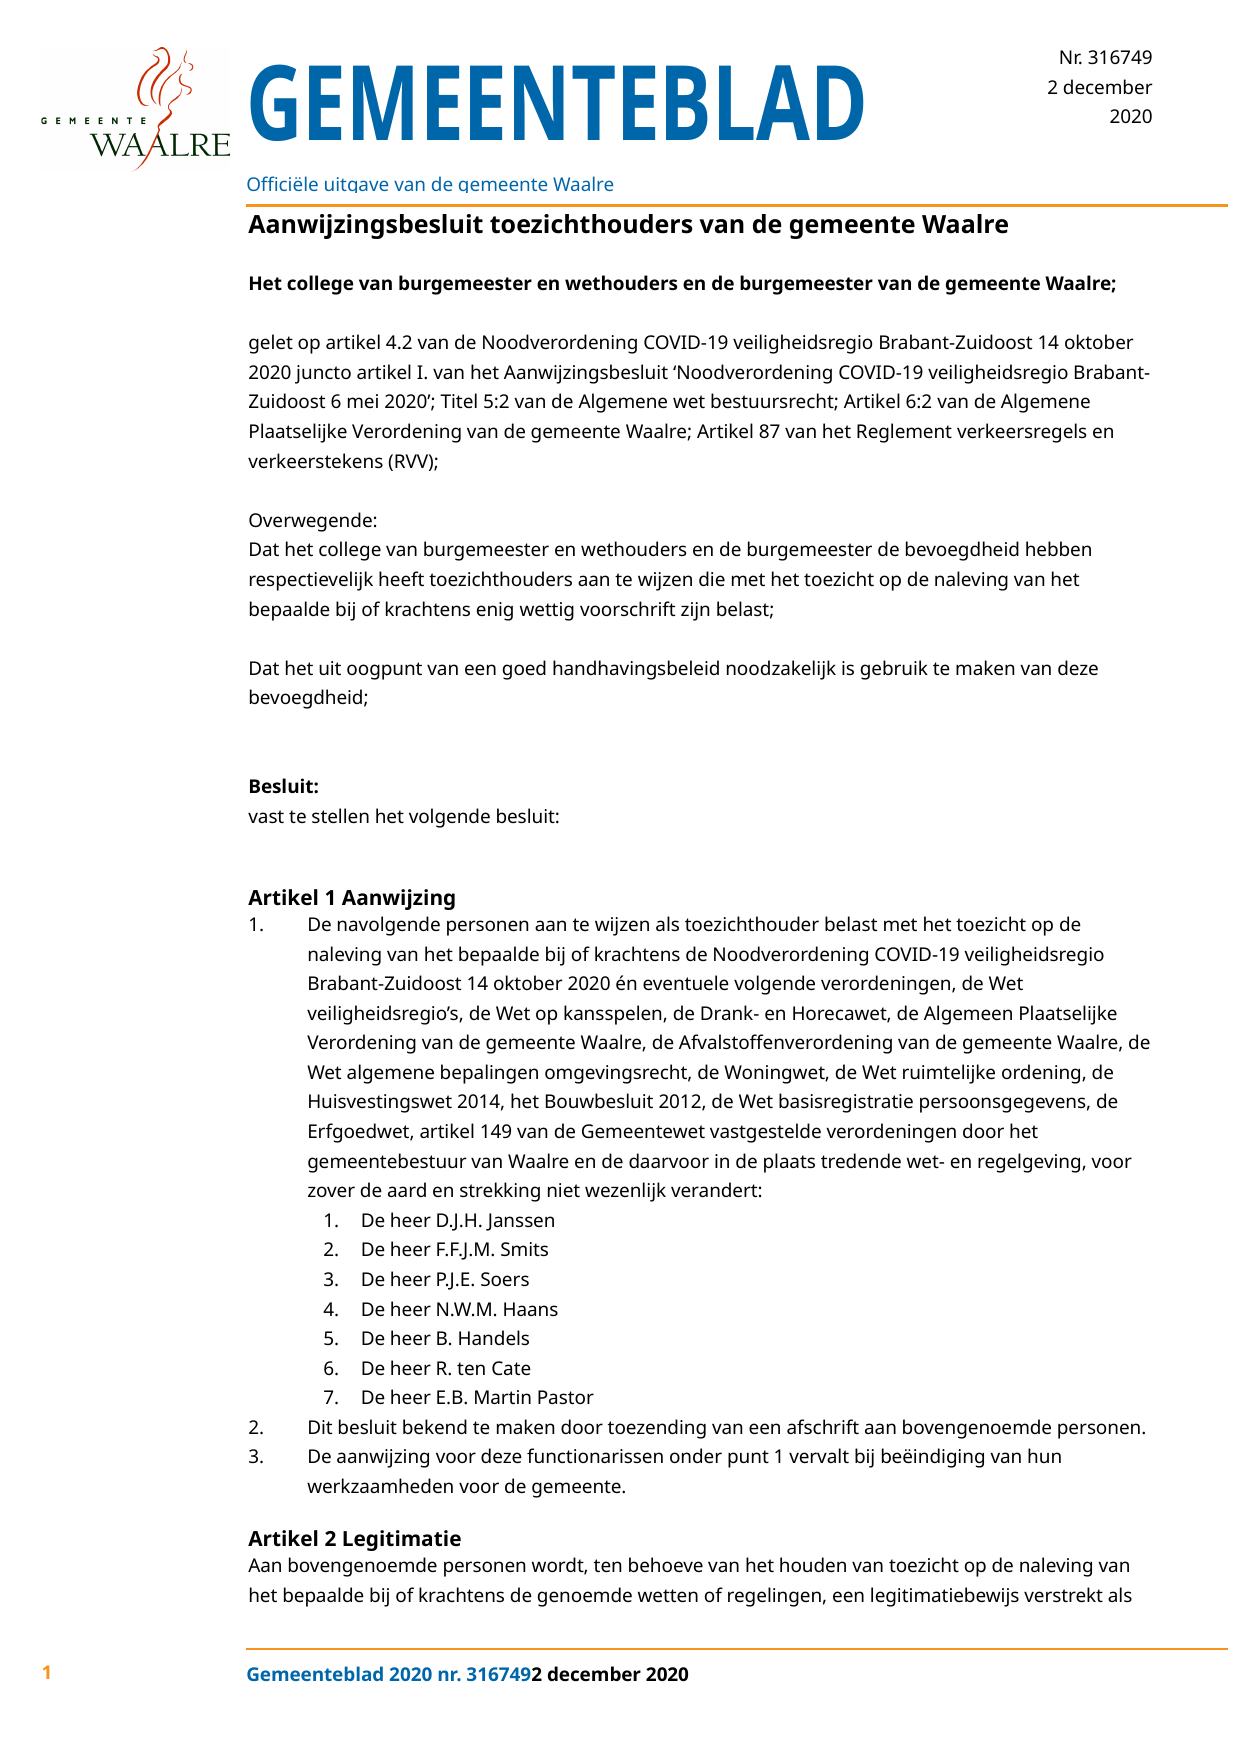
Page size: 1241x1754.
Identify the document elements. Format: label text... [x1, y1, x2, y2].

list Dit besluit bekend te maken door toezending van een afschrift aan bovengenoemde personen. [248, 1414, 1152, 1440]
text gelet op artikel 4.2 van de Noodverordening COVID-19 veiligheidsregio Brabant-Zuidoost 14 oktober 2020 juncto artikel I. van het Aanwijzingsbesluit ‘Noodverordening COVID-19 veiligheidsregio Brabant-Zuidoost 6 mei 2020’; Titel 5:2 van de Algemene wet bestuursrecht; Artikel 6:2 van de Algemene Plaatselijke Verordening van de gemeente Waalre; Artikel 87 van het Reglement verkeersregels en verkeerstekens (RVV); [248, 329, 1152, 473]
list De heer D.J.H. Janssen [323, 1207, 1152, 1233]
text Overwegende: [248, 507, 1152, 533]
text Dat het college van burgemeester en wethouders en de burgemeester de bevoegdheid hebben respectievelijk heeft toezichthouders aan te wijzen die met het toezicht op de naleving van het bepaalde bij of krachtens enig wettig voorschrift zijn belast; [248, 537, 1152, 621]
text Aanwijzingsbesluit toezichthouders van de gemeente Waalre [248, 207, 1152, 241]
list De heer R. ten Cate [323, 1355, 1152, 1381]
list De heer N.W.M. Haans [323, 1296, 1152, 1322]
text vast te stellen het volgende besluit: [248, 803, 1152, 828]
text Artikel 1 Aanwijzing [248, 883, 1152, 911]
list De aanwijzing voor deze functionarissen onder punt 1 vervalt bij beëindiging van hun werkzaamheden voor de gemeente. [248, 1444, 1152, 1499]
picture [41, 47, 231, 172]
list De heer B. Handels [323, 1325, 1152, 1351]
text Artikel 2 Legitimatie [248, 1524, 1152, 1552]
list De navolgende personen aan te wijzen als toezichthouder belast met het toezicht op de naleving van het bepaalde bij of krachtens de Noodverordening COVID-19 veiligheidsregio Brabant-Zuidoost 14 oktober 2020 én eventuele volgende verordeningen, de Wet veiligheidsregio’s, de Wet op kansspelen, de Drank- en Horecawet, de Algemeen Plaatselijke Verordening van de gemeente Waalre, de Afvalstoffenverordening van de gemeente Waalre, de Wet algemene bepalingen omgevingsrecht, de Woningwet, de Wet ruimtelijke ordening, de Huisvestingswet 2014, het Bouwbesluit 2012, de Wet basisregistratie persoonsgegevens, de Erfgoedwet, artikel 149 van de Gemeentewet vastgestelde verordeningen door het gemeentebestuur van Waalre en de daarvoor in de plaats tredende wet- en regelgeving, voor zover de aard en strekking niet wezenlijk verandert: [248, 911, 1152, 1203]
text Besluit: [248, 773, 1152, 799]
list De heer F.F.J.M. Smits [323, 1237, 1152, 1262]
list De heer P.J.E. Soers [323, 1266, 1152, 1292]
text Aan bovengenoemde personen wordt, ten behoeve van het houden van toezicht op de naleving van het bepaalde bij of krachtens de genoemde wetten of regelingen, een legitimatiebewijs verstrekt als [248, 1552, 1152, 1607]
text Het college van burgemeester en wethouders en de burgemeester van de gemeente Waalre; [248, 270, 1152, 296]
list De heer E.B. Martin Pastor [323, 1384, 1152, 1410]
text Dat het uit oogpunt van een goed handhavingsbeleid noodzakelijk is gebruik te maken van deze bevoegdheid; [248, 655, 1152, 710]
